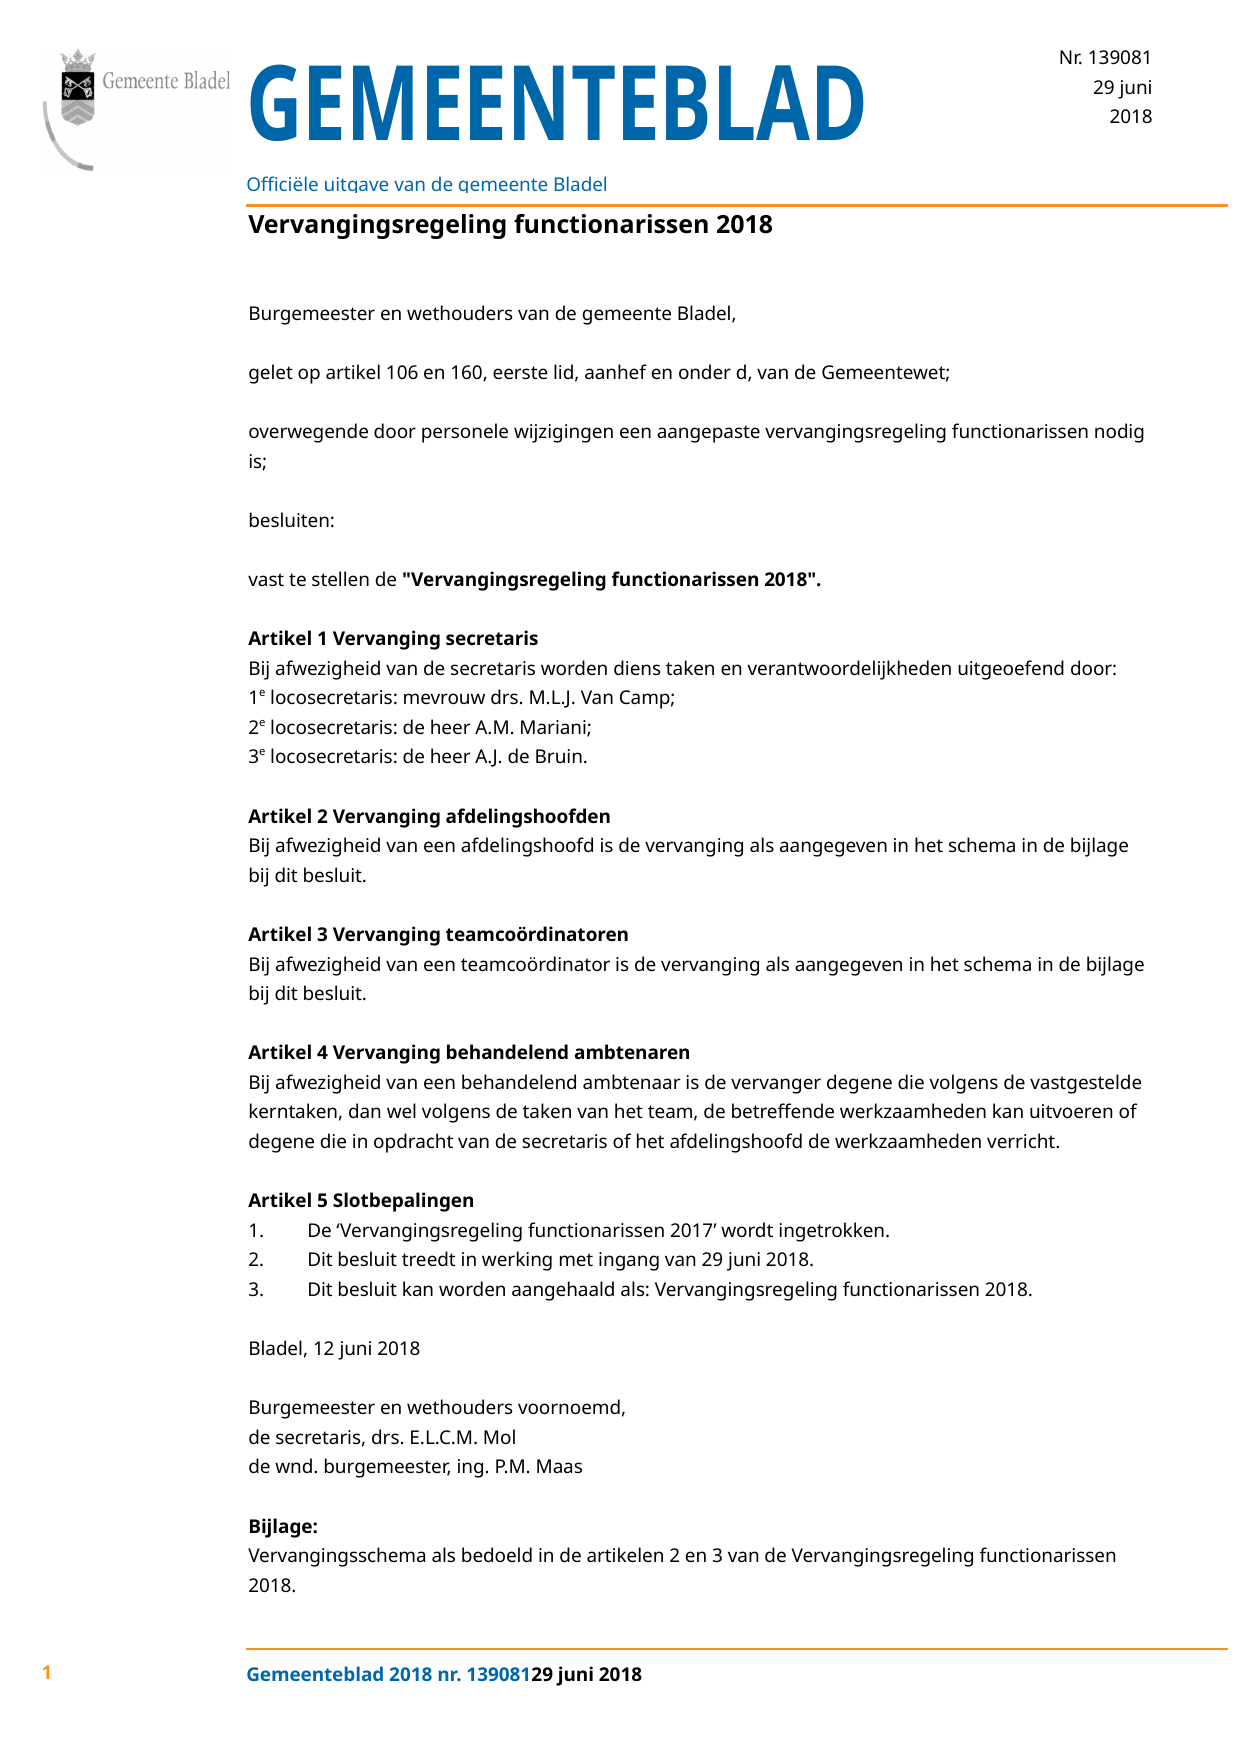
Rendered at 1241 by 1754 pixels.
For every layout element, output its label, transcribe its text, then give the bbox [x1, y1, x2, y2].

text overwegende door personele wijzigingen een aangepaste vervangingsregeling functionarissen nodig is; [248, 418, 1152, 473]
text Artikel 4 Vervanging behandelend ambtenaren [248, 1039, 1152, 1065]
text Artikel 2 Vervanging afdelingshoofden [248, 803, 1152, 828]
text Bij afwezigheid van een teamcoördinator is de vervanging als aangegeven in het schema in de bijlage bij dit besluit. [248, 951, 1152, 1006]
text Artikel 3 Vervanging teamcoördinatoren [248, 921, 1152, 947]
text Vervangingsschema als bedoeld in de artikelen 2 en 3 van de Vervangingsregeling functionarissen 2018. [248, 1542, 1152, 1598]
list Dit besluit treedt in werking met ingang van 29 juni 2018. [248, 1247, 1152, 1272]
text Bij afwezigheid van een afdelingshoofd is de vervanging als aangegeven in het schema in de bijlage bij dit besluit. [248, 832, 1152, 888]
list De ‘Vervangingsregeling functionarissen 2017’ wordt ingetrokken. [248, 1217, 1152, 1243]
text Vervangingsregeling functionarissen 2018 [248, 207, 1152, 241]
text Bij afwezigheid van de secretaris worden diens taken en verantwoordelijkheden uitgeoefend door: [248, 655, 1152, 681]
text gelet op artikel 106 en 160, eerste lid, aanhef en onder d, van de Gemeentewet; [248, 359, 1152, 385]
text Bladel, 12 juni 2018 [248, 1335, 1152, 1361]
text Bijlage: [248, 1513, 1152, 1538]
text Bij afwezigheid van een behandelend ambtenaar is de vervanger degene die volgens de vastgestelde kerntaken, dan wel volgens de taken van het team, de betreffende werkzaamheden kan uitvoeren of degene die in opdracht van de secretaris of het afdelingshoofd de werkzaamheden verricht. [248, 1069, 1152, 1154]
text 2e locosecretaris: de heer A.M. Mariani; [248, 714, 1152, 740]
text Artikel 5 Slotbepalingen [248, 1187, 1152, 1213]
text 3e locosecretaris: de heer A.J. de Bruin. [248, 744, 1152, 769]
text Artikel 1 Vervanging secretaris [248, 625, 1152, 651]
text Burgemeester en wethouders voornoemd, [248, 1394, 1152, 1420]
picture [41, 47, 231, 172]
text besluiten: [248, 507, 1152, 533]
text 1e locosecretaris: mevrouw drs. M.L.J. Van Camp; [248, 684, 1152, 710]
list Dit besluit kan worden aangehaald als: Vervangingsregeling functionarissen 2018. [248, 1276, 1152, 1302]
text de secretaris, drs. E.L.C.M. Mol [248, 1424, 1152, 1450]
text Burgemeester en wethouders van de gemeente Bladel, [248, 300, 1152, 326]
text de wnd. burgemeester, ing. P.M. Maas [248, 1454, 1152, 1479]
text vast te stellen de "Vervangingsregeling functionarissen 2018". [248, 566, 1152, 592]
